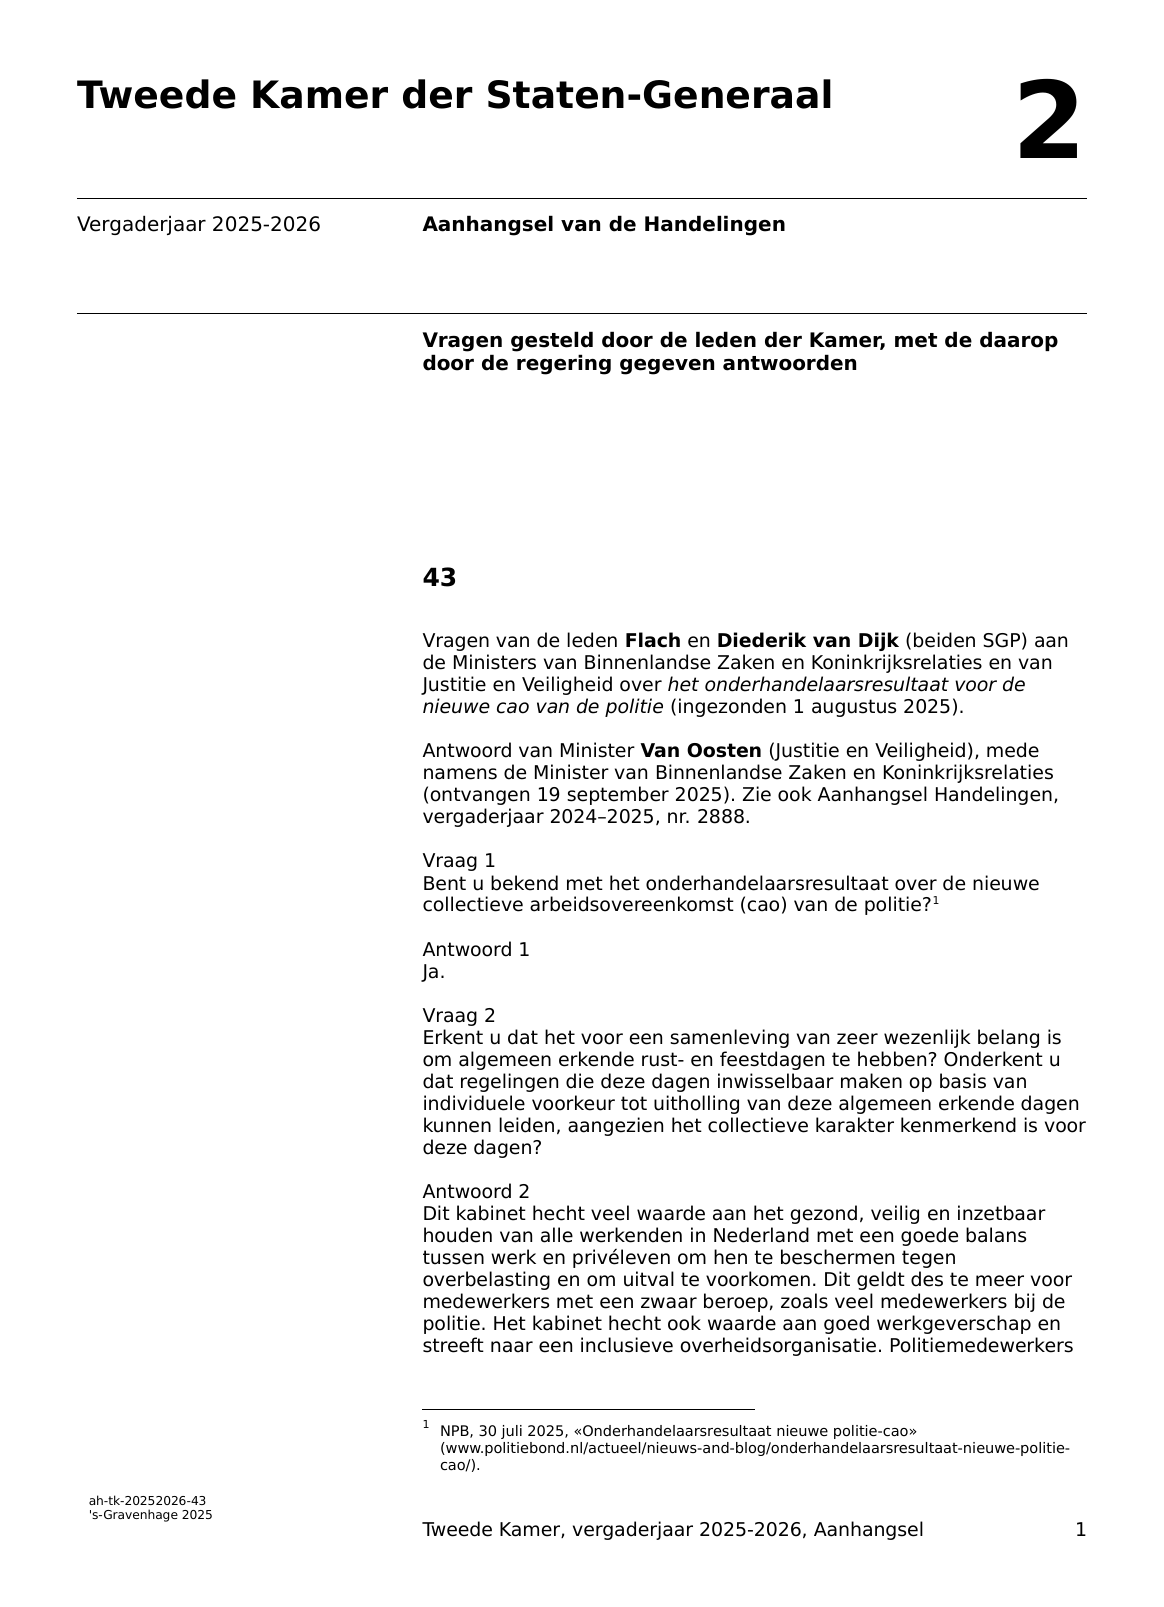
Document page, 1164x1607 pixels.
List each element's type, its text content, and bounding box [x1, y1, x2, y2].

table_cell Vergaderjaar 2025-2026 [77, 199, 422, 313]
text 's-Gravenhage 2025 [88, 1508, 323, 1522]
table_cell Aanhangsel van de Handelingen [422, 199, 1087, 313]
text ah-tk-20252026-43 [88, 1494, 323, 1508]
text Erkent u dat het voor een samenleving van zeer wezenlijk belang is om algemeen erkende rust- en feestdagen te hebben? Onderkent u dat regelingen die deze dagen inwisselbaar maken op basis van individuele voorkeur tot uitholling van deze algemeen erkende dagen kunnen leiden, aangezien het collectieve karakter kenmerkend is voor deze dagen? [422, 1027, 1087, 1158]
text Ja. [422, 961, 1087, 982]
text Antwoord van Minister Van Oosten (Justitie en Veiligheid), mede namens de Minister van Binnenlandse Zaken en Koninkrijksrelaties (ontvangen 19 september 2025). Zie ook Aanhangsel Handelingen, vergaderjaar 2024–2025, nr. 2888. [422, 740, 1087, 828]
text Vraag 1 [422, 850, 1087, 872]
text Vragen van de leden Flach en Diederik van Dijk (beiden SGP) aan de Ministers van Binnenlandse Zaken en Koninkrijksrelaties en van Justitie en Veiligheid over het onderhandelaarsresultaat voor de nieuwe cao van de politie (ingezonden 1 augustus 2025). [422, 630, 1087, 718]
text 43 [422, 563, 1087, 592]
table_cell Vragen gesteld door de leden der Kamer, met de daarop door de regering gegeven antwoorden [422, 314, 1087, 375]
text Vraag 2 [422, 1005, 1087, 1027]
text Antwoord 1 [422, 938, 1087, 961]
table_cell [77, 314, 422, 375]
text Bent u bekend met het onderhandelaarsresultaat over de nieuwe collectieve arbeidsovereenkomst (cao) van de politie? [422, 872, 1087, 916]
table_header Tweede Kamer der Staten-Generaal [77, 59, 886, 198]
text Dit kabinet hecht veel waarde aan het gezond, veilig en inzetbaar houden van alle werkenden in Nederland met een goede balans tussen werk en privéleven om hen te beschermen tegen overbelasting en om uitval te voorkomen. Dit geldt des te meer voor medewerkers met een zwaar beroep, zoals veel medewerkers bij de politie. Het kabinet hecht ook waarde aan goed werkgeverschap en streeft naar een inclusieve overheidsorganisatie. Politiemedewerkers [422, 1203, 1087, 1357]
table_header 2 [886, 59, 1087, 198]
text Antwoord 2 [422, 1181, 1087, 1203]
text NPB, 30 juli 2025, «Onderhandelaarsresultaat nieuwe politie-cao» (www.politiebond.nl/actueel/nieuws-and-blog/onderhandelaarsresultaat-nieuwe-politie-cao/). [422, 1418, 1087, 1474]
